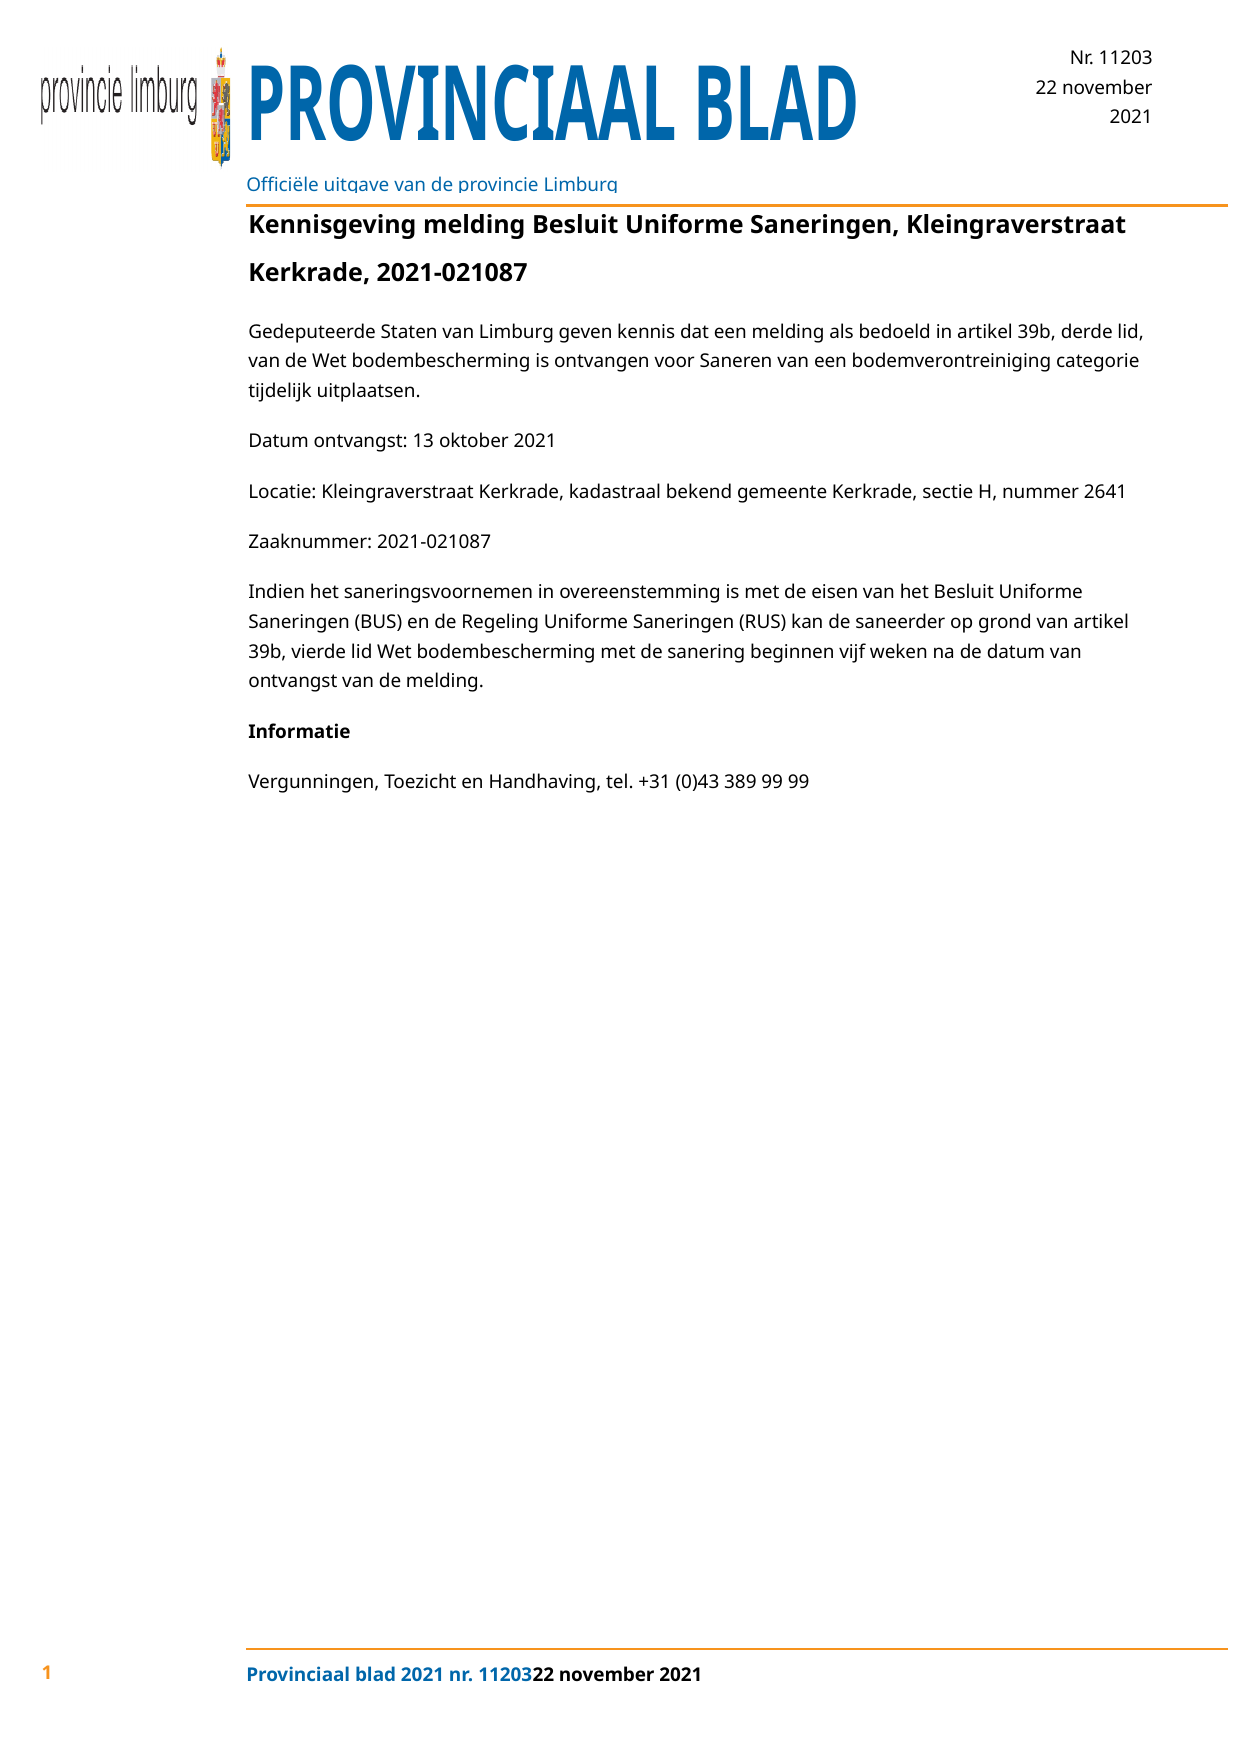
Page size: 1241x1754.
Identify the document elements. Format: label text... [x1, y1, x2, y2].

text Datum ontvangst: 13 oktober 2021 [248, 427, 1152, 453]
picture [41, 47, 231, 172]
text Indien het saneringsvoornemen in overeenstemming is met de eisen van het Besluit Uniforme Saneringen (BUS) en de Regeling Uniforme Saneringen (RUS) kan de saneerder op grond van artikel 39b, vierde lid Wet bodembescherming met de sanering beginnen vijf weken na de datum van ontvangst van de melding. [248, 579, 1152, 693]
text Locatie: Kleingraverstraat Kerkrade, kadastraal bekend gemeente Kerkrade, sectie H, nummer 2641 [248, 478, 1152, 504]
text Vergunningen, Toezicht en Handhaving, tel. +31 (0)43 389 99 99 [248, 768, 1152, 794]
text Kennisgeving melding Besluit Uniforme Saneringen, Kleingraverstraat Kerkrade, 2021-021087 [248, 207, 1152, 288]
text Informatie [248, 718, 1152, 744]
text Gedeputeerde Staten van Limburg geven kennis dat een melding als bedoeld in artikel 39b, derde lid, van de Wet bodembescherming is ontvangen voor Saneren van een bodemverontreiniging categorie tijdelijk uitplaatsen. [248, 318, 1152, 403]
text Zaaknummer: 2021-021087 [248, 528, 1152, 554]
